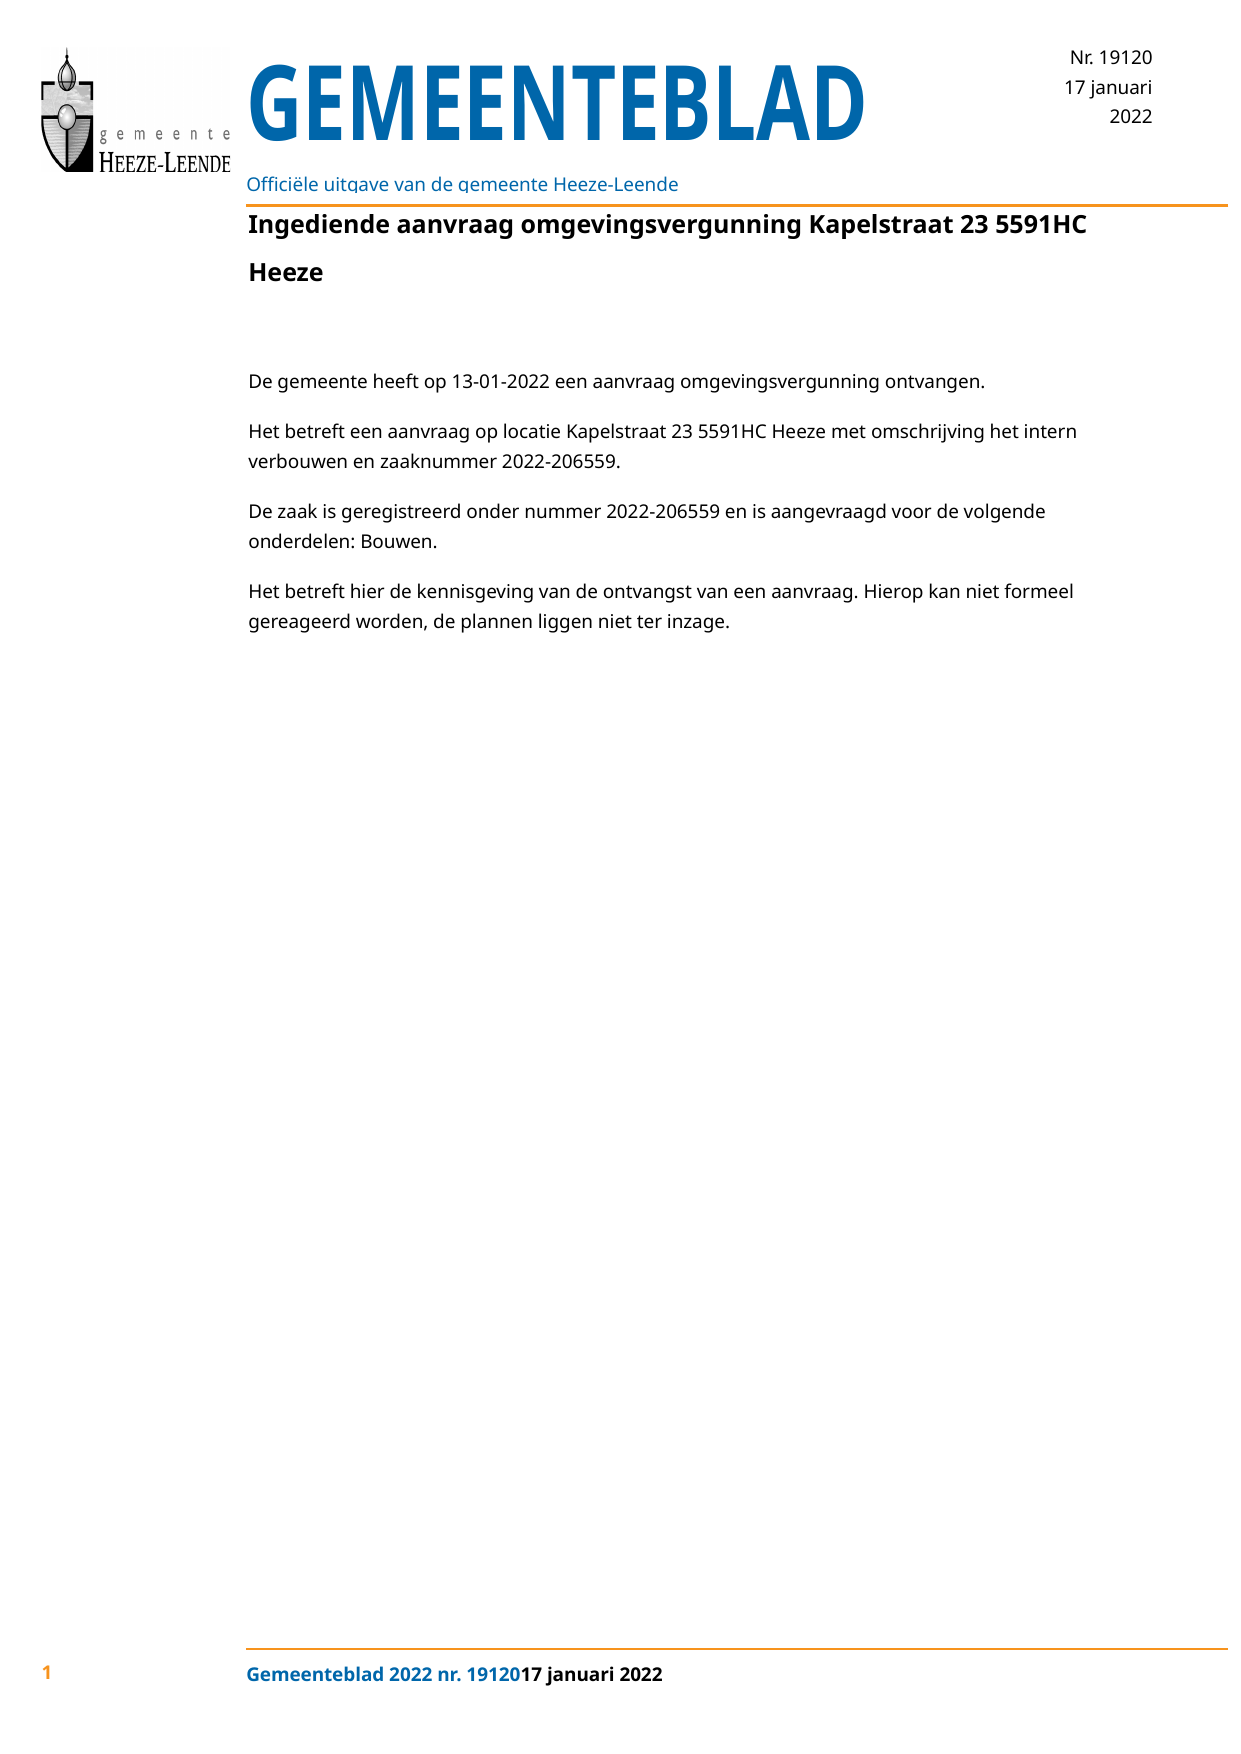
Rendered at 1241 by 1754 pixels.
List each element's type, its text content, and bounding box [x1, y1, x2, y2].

text Het betreft een aanvraag op locatie Kapelstraat 23 5591HC Heeze met omschrijving het intern verbouwen en zaaknummer 2022-206559. [248, 419, 1152, 474]
text De zaak is geregistreerd onder nummer 2022-206559 en is aangevraagd voor de volgende onderdelen: Bouwen. [248, 499, 1152, 554]
text Het betreft hier de kennisgeving van de ontvangst van een aanvraag. Hierop kan niet formeel gereageerd worden, de plannen liggen niet ter inzage. [248, 579, 1152, 634]
picture [41, 47, 231, 172]
text De gemeente heeft op 13-01-2022 een aanvraag omgevingsvergunning ontvangen. [248, 368, 1152, 394]
text Ingediende aanvraag omgevingsvergunning Kapelstraat 23 5591HC Heeze [248, 207, 1152, 288]
